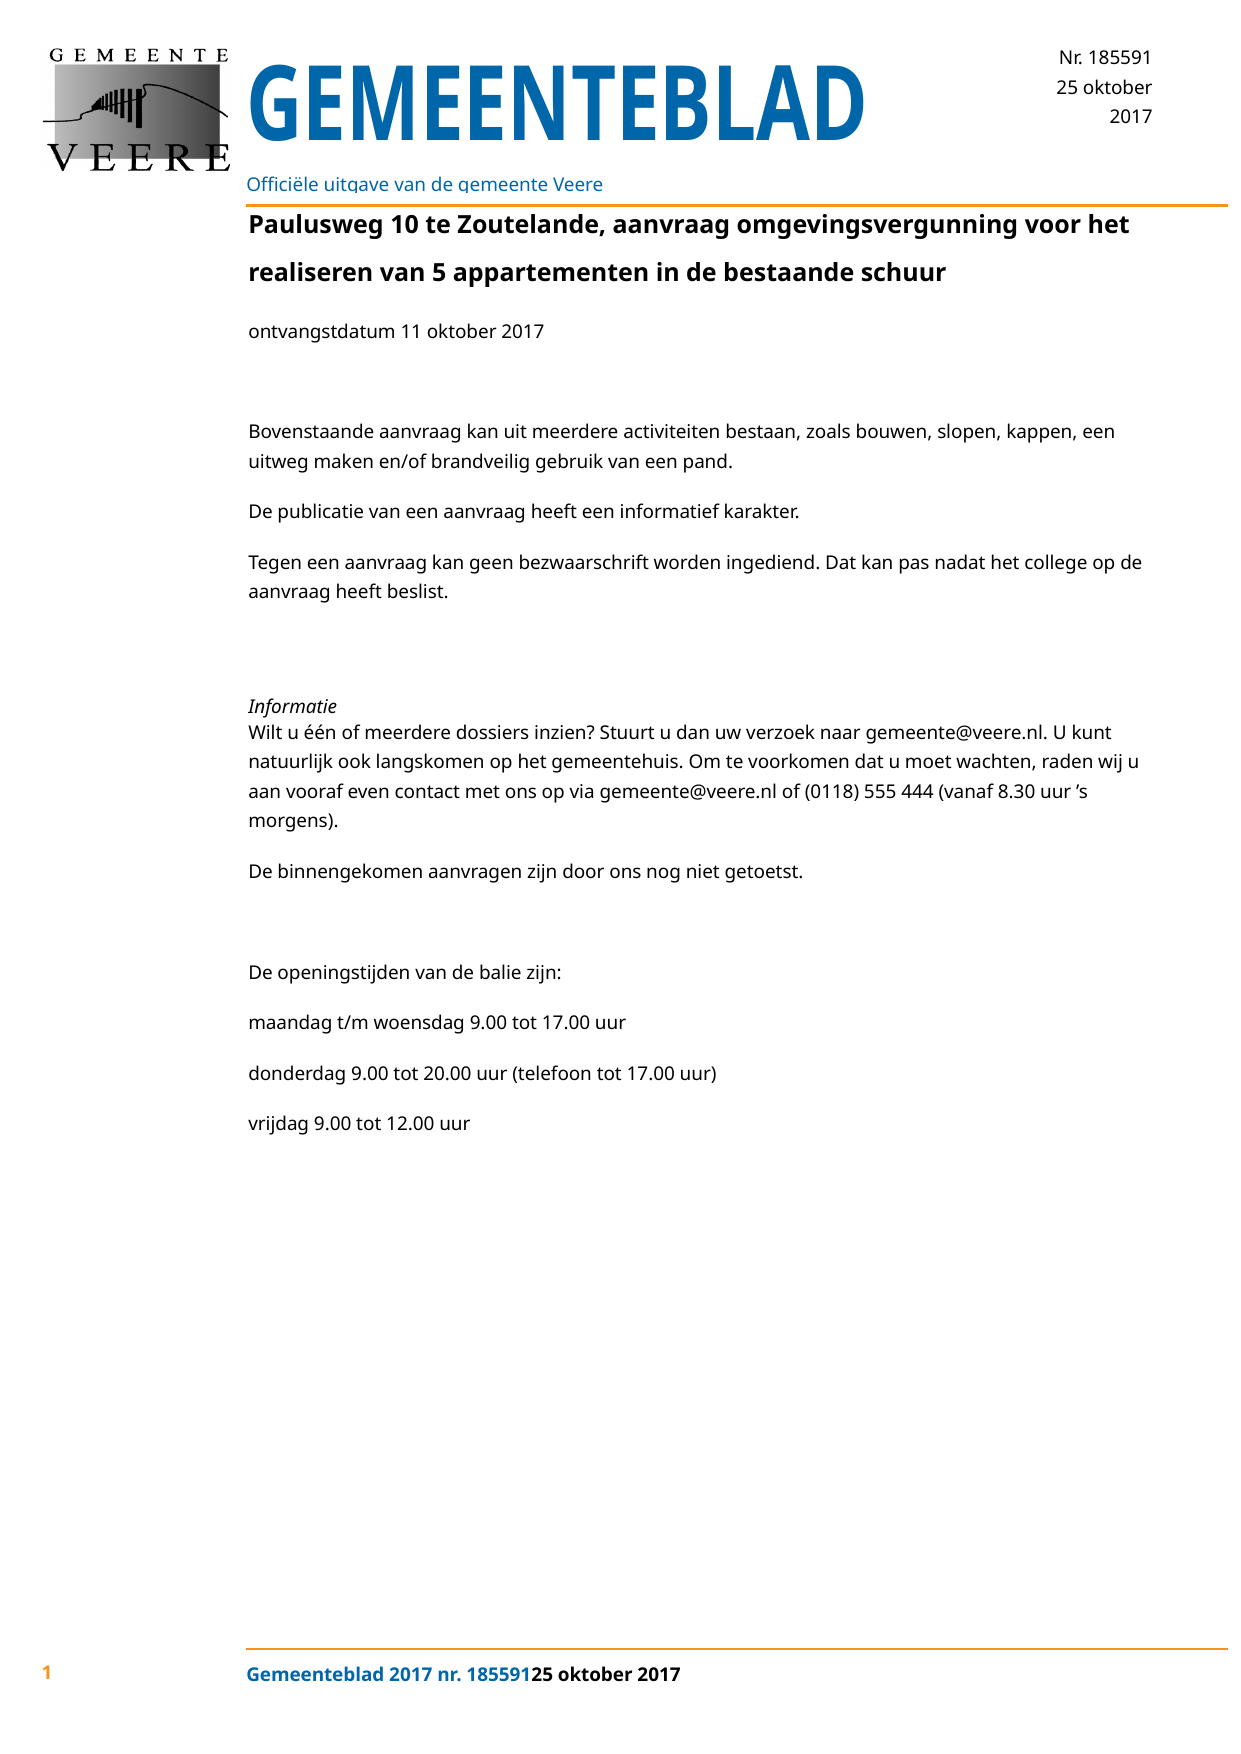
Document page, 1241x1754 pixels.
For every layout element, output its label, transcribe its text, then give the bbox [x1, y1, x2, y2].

text vrijdag 9.00 tot 12.00 uur [248, 1110, 1152, 1136]
text Paulusweg 10 te Zoutelande, aanvraag omgevingsvergunning voor het realiseren van 5 appartementen in de bestaande schuur [248, 207, 1152, 288]
text De binnengekomen aanvragen zijn door ons nog niet getoetst. [248, 858, 1152, 884]
picture [41, 47, 231, 172]
text De publicatie van een aanvraag heeft een informatief karakter. [248, 499, 1152, 524]
text Wilt u één of meerdere dossiers inzien? Stuurt u dan uw verzoek naar gemeente@veere.nl. U kunt natuurlijk ook langskomen op het gemeentehuis. Om te voorkomen dat u moet wachten, raden wij u aan vooraf even contact met ons op via gemeente@veere.nl of (0118) 555 444 (vanaf 8.30 uur ’s morgens). [248, 719, 1152, 833]
text Tegen een aanvraag kan geen bezwaarschrift worden ingediend. Dat kan pas nadat het college op de aanvraag heeft beslist. [248, 549, 1152, 604]
text maandag t/m woensdag 9.00 tot 17.00 uur [248, 1009, 1152, 1035]
text ontvangstdatum 11 oktober 2017 [248, 318, 1152, 344]
text De openingstijden van de balie zijn: [248, 959, 1152, 984]
text Informatie [248, 693, 1152, 719]
text Bovenstaande aanvraag kan uit meerdere activiteiten bestaan, zoals bouwen, slopen, kappen, een uitweg maken en/of brandveilig gebruik van een pand. [248, 419, 1152, 474]
text donderdag 9.00 tot 20.00 uur (telefoon tot 17.00 uur) [248, 1060, 1152, 1085]
